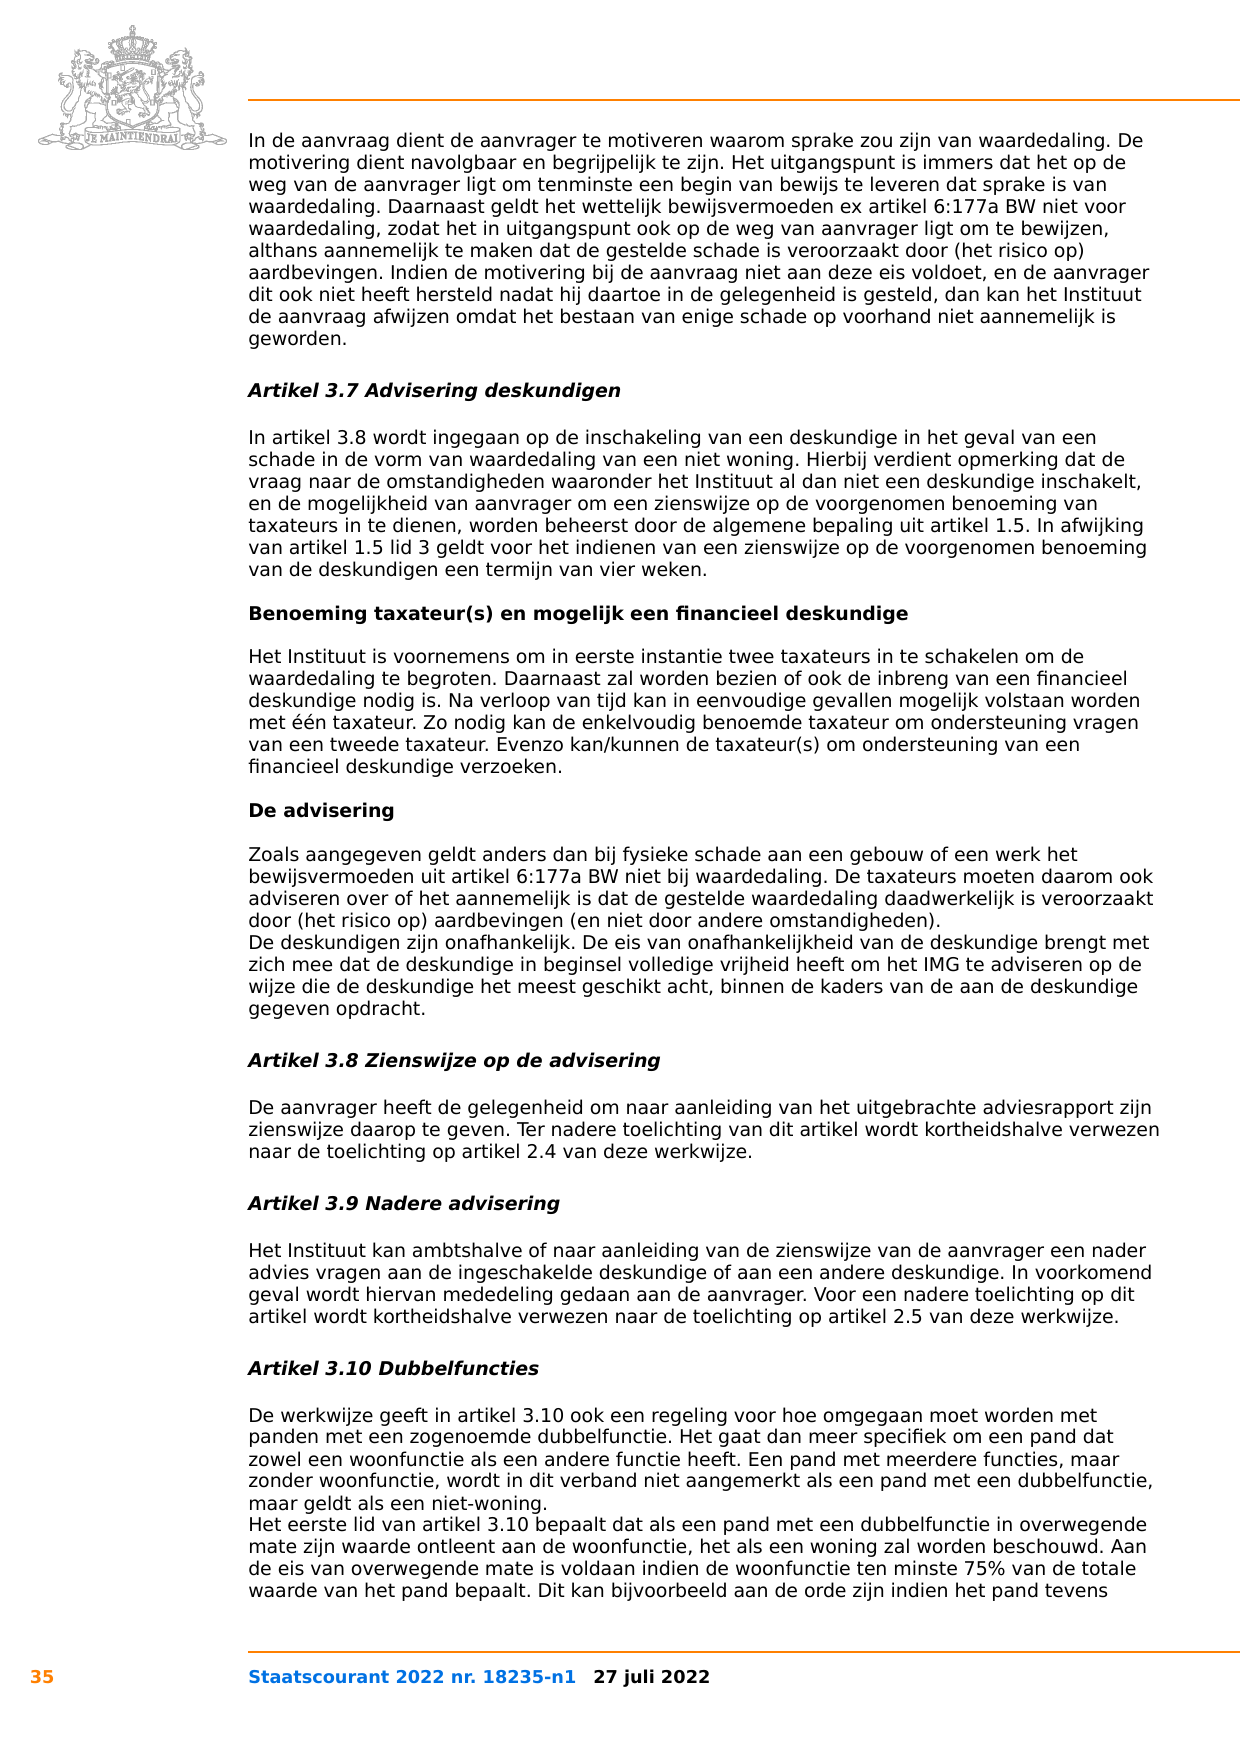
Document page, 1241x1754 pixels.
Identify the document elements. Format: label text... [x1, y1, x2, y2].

text De aanvrager heeft de gelegenheid om naar aanleiding van het uitgebrachte adviesrapport zijn zienswijze daarop te geven. Ter nadere toelichting van dit artikel wordt kortheidshalve verwezen naar de toelichting op artikel 2.4 van deze werkwijze. [248, 1097, 1163, 1163]
subtitle Artikel 3.7 Advisering deskundigen [248, 380, 1163, 402]
text Het Instituut is voornemens om in eerste instantie twee taxateurs in te schakelen om de waardedaling te begroten. Daarnaast zal worden bezien of ook de inbreng van een financieel deskundige nodig is. Na verloop van tijd kan in eenvoudige gevallen mogelijk volstaan worden met één taxateur. Zo nodig kan de enkelvoudig benoemde taxateur om ondersteuning vragen van een tweede taxateur. Evenzo kan/kunnen de taxateur(s) om ondersteuning van een financieel deskundige verzoeken. [248, 646, 1163, 778]
text Zoals aangegeven geldt anders dan bij fysieke schade aan een gebouw of een werk het bewijsvermoeden uit artikel 6:177a BW niet bij waardedaling. De taxateurs moeten daarom ook adviseren over of het aannemelijk is dat de gestelde waardedaling daadwerkelijk is veroorzaakt door (het risico op) aardbevingen (en niet door andere omstandigheden). [248, 844, 1163, 932]
text Het Instituut kan ambtshalve of naar aanleiding van de zienswijze van de aanvrager een nader advies vragen aan de ingeschakelde deskundige of aan een andere deskundige. In voorkomend geval wordt hiervan mededeling gedaan aan de aanvrager. Voor een nadere toelichting op dit artikel wordt kortheidshalve verwezen naar de toelichting op artikel 2.5 van deze werkwijze. [248, 1239, 1163, 1327]
text De werkwijze geeft in artikel 3.10 ook een regeling voor hoe omgegaan moet worden met panden met een zogenoemde dubbelfunctie. Het gaat dan meer specifiek om een pand dat zowel een woonfunctie als een andere functie heeft. Een pand met meerdere functies, maar zonder woonfunctie, wordt in dit verband niet aangemerkt als een pand met een dubbelfunctie, maar geldt als een niet-woning. [248, 1404, 1163, 1514]
subtitle Artikel 3.10 Dubbelfuncties [248, 1357, 1163, 1379]
subtitle De advisering [248, 800, 1163, 822]
subtitle Artikel 3.9 Nadere advisering [248, 1193, 1163, 1214]
text In artikel 3.8 wordt ingegaan op de inschakeling van een deskundige in het geval van een schade in de vorm van waardedaling van een niet woning. Hierbij verdient opmerking dat de vraag naar de omstandigheden waaronder het Instituut al dan niet een deskundige inschakelt, en de mogelijkheid van aanvrager om een zienswijze op de voorgenomen benoeming van taxateurs in te dienen, worden beheerst door de algemene bepaling uit artikel 1.5. In afwijking van artikel 1.5 lid 3 geldt voor het indienen van een zienswijze op de voorgenomen benoeming van de deskundigen een termijn van vier weken. [248, 427, 1163, 581]
text In de aanvraag dient de aanvrager te motiveren waarom sprake zou zijn van waardedaling. De motivering dient navolgbaar en begrijpelijk te zijn. Het uitgangspunt is immers dat het op de weg van de aanvrager ligt om tenminste een begin van bewijs te leveren dat sprake is van waardedaling. Daarnaast geldt het wettelijk bewijsvermoeden ex artikel 6:177a BW niet voor waardedaling, zodat het in uitgangspunt ook op de weg van aanvrager ligt om te bewijzen, althans aannemelijk te maken dat de gestelde schade is veroorzaakt door (het risico op) aardbevingen. Indien de motivering bij de aanvraag niet aan deze eis voldoet, en de aanvrager dit ook niet heeft hersteld nadat hij daartoe in de gelegenheid is gesteld, dan kan het Instituut de aanvraag afwijzen omdat het bestaan van enige schade op voorhand niet aannemelijk is geworden. [248, 130, 1163, 350]
text Het eerste lid van artikel 3.10 bepaalt dat als een pand met een dubbelfunctie in overwegende mate zijn waarde ontleent aan de woonfunctie, het als een woning zal worden beschouwd. Aan de eis van overwegende mate is voldaan indien de woonfunctie ten minste 75% van de totale waarde van het pand bepaalt. Dit kan bijvoorbeeld aan de orde zijn indien het pand tevens [248, 1514, 1163, 1602]
picture [38, 25, 227, 150]
subtitle Benoeming taxateur(s) en mogelijk een financieel deskundige [248, 602, 1163, 624]
subtitle Artikel 3.8 Zienswijze op de advisering [248, 1050, 1163, 1072]
text De deskundigen zijn onafhankelijk. De eis van onafhankelijkheid van de deskundige brengt met zich mee dat de deskundige in beginsel volledige vrijheid heeft om het IMG te adviseren op de wijze die de deskundige het meest geschikt acht, binnen de kaders van de aan de deskundige gegeven opdracht. [248, 932, 1163, 1020]
